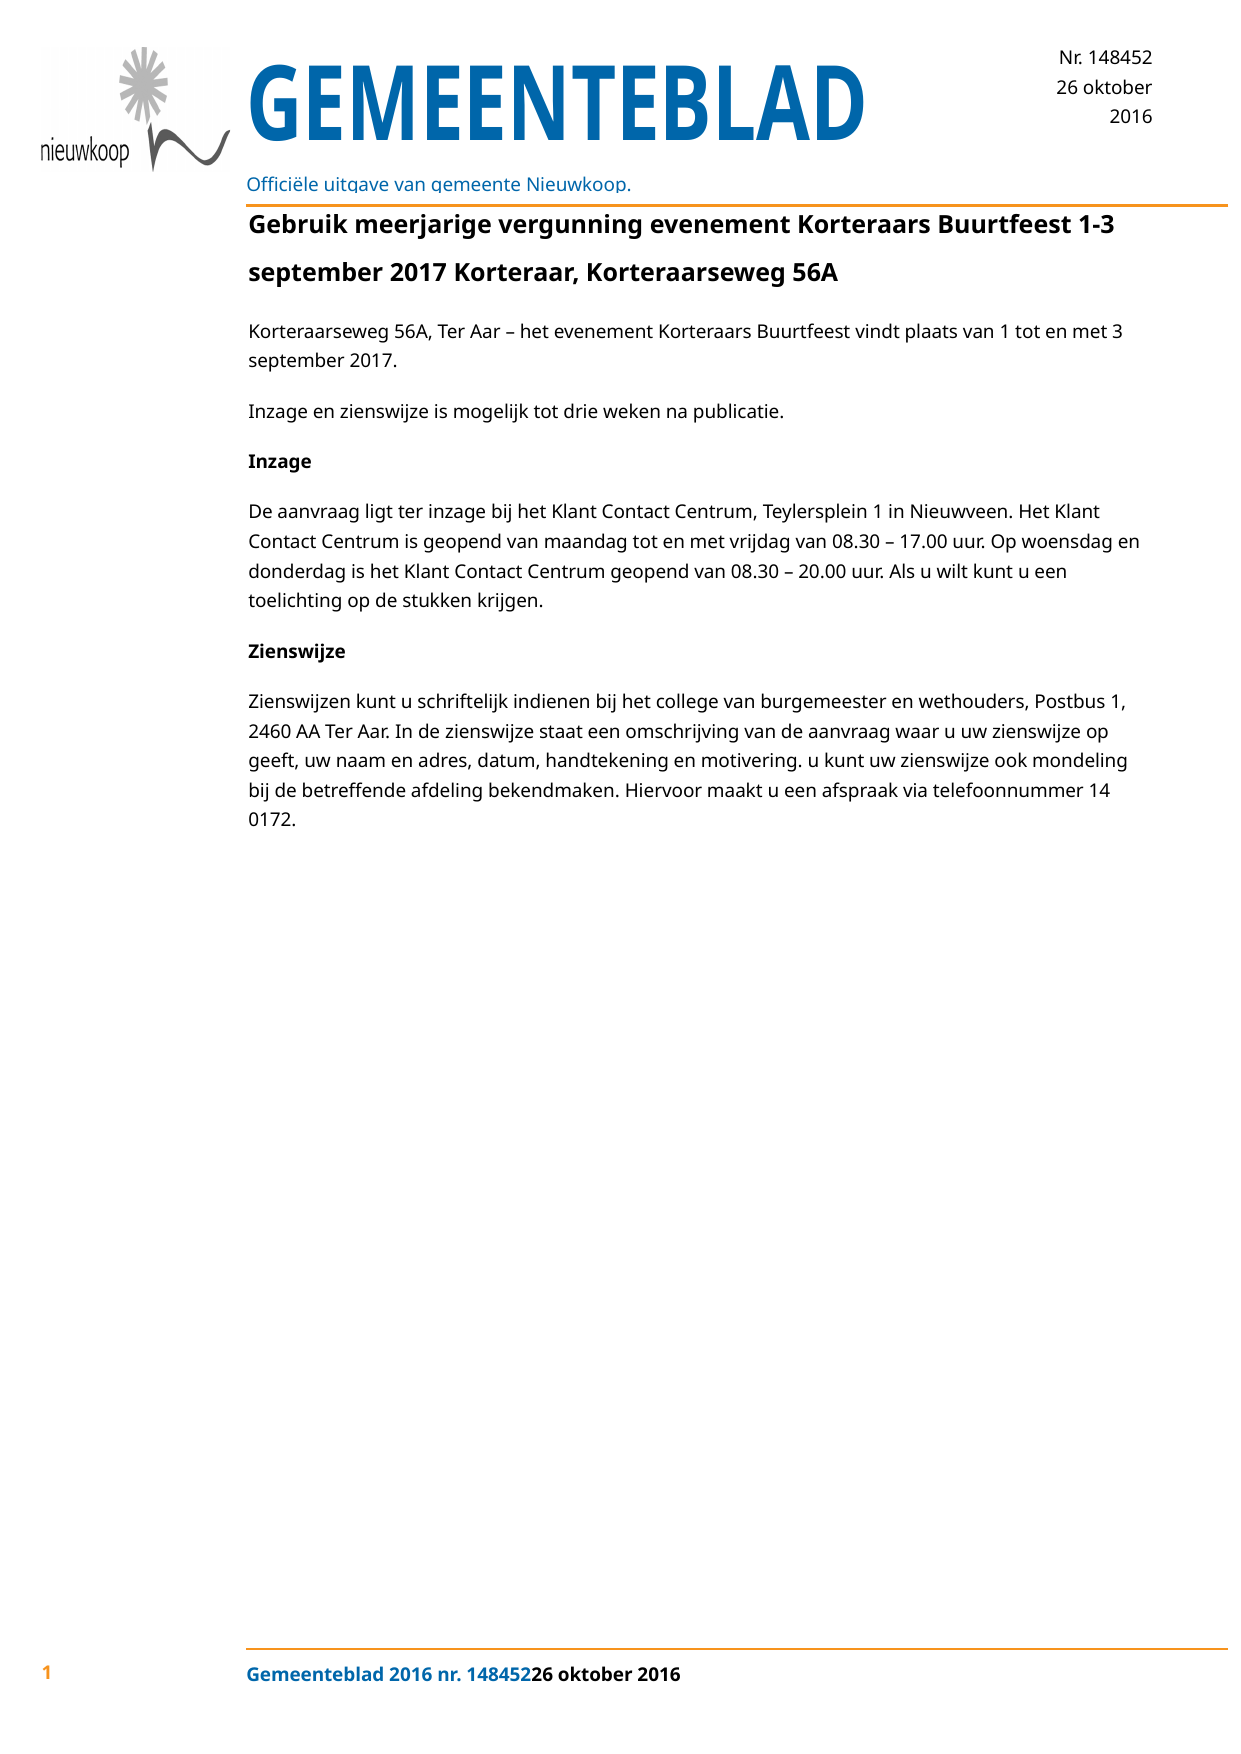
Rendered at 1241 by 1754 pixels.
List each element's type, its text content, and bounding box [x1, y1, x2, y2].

text De aanvraag ligt ter inzage bij het Klant Contact Centrum, Teylersplein 1 in Nieuwveen. Het Klant Contact Centrum is geopend van maandag tot en met vrijdag van 08.30 – 17.00 uur. Op woensdag en donderdag is het Klant Contact Centrum geopend van 08.30 – 20.00 uur. Als u wilt kunt u een toelichting op de stukken krijgen. [248, 499, 1152, 613]
text Inzage [248, 448, 1152, 474]
text Inzage en zienswijze is mogelijk tot drie weken na publicatie. [248, 398, 1152, 424]
picture [41, 47, 231, 172]
text Korteraarseweg 56A, Ter Aar – het evenement Korteraars Buurtfeest vindt plaats van 1 tot en met 3 september 2017. [248, 318, 1152, 373]
text Zienswijzen kunt u schriftelijk indienen bij het college van burgemeester en wethouders, Postbus 1, 2460 AA Ter Aar. In de zienswijze staat een omschrijving van de aanvraag waar u uw zienswijze op geeft, uw naam en adres, datum, handtekening en motivering. u kunt uw zienswijze ook mondeling bij de betreffende afdeling bekendmaken. Hiervoor maakt u een afspraak via telefoonnummer 14 0172. [248, 688, 1152, 832]
text Gebruik meerjarige vergunning evenement Korteraars Buurtfeest 1-3 september 2017 Korteraar, Korteraarseweg 56A [248, 207, 1152, 288]
text Zienswijze [248, 638, 1152, 664]
